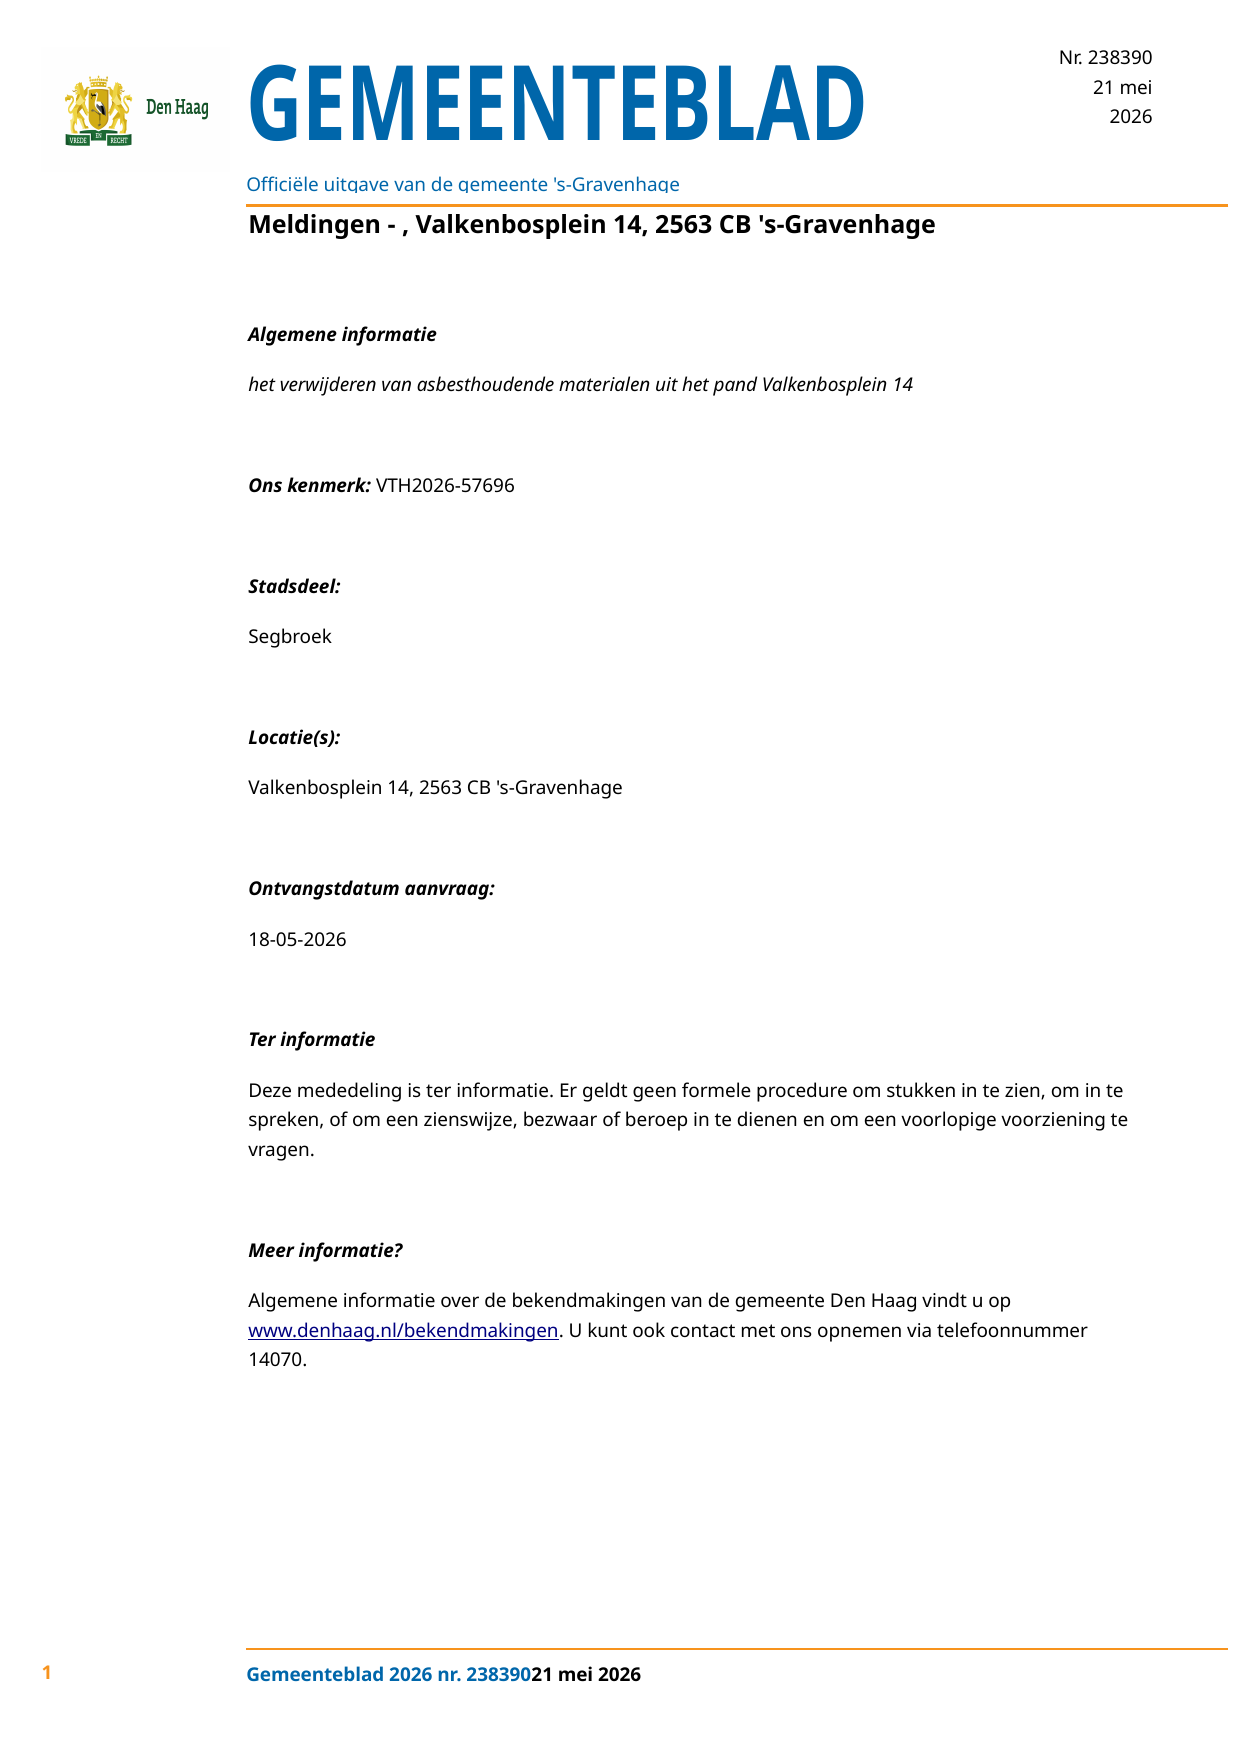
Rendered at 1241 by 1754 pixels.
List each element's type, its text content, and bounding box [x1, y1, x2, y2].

text Algemene informatie [248, 321, 1152, 346]
text Deze mededeling is ter informatie. Er geldt geen formele procedure om stukken in te zien, om in te spreken, of om een zienswijze, bezwaar of beroep in te dienen en om een voorlopige voorziening te vragen. [248, 1077, 1152, 1162]
text Locatie(s): [248, 724, 1152, 750]
text Segbroek [248, 623, 1152, 649]
text Meldingen - , Valkenbosplein 14, 2563 CB 's-Gravenhage [248, 207, 1152, 241]
text Valkenbosplein 14, 2563 CB 's-Gravenhage [248, 774, 1152, 800]
picture [41, 47, 231, 172]
text Ontvangstdatum aanvraag: [248, 875, 1152, 901]
text Algemene informatie over de bekendmakingen van de gemeente Den Haag vindt u op www.denhaag.nl/bekendmakingen. U kunt ook contact met ons opnemen via telefoonnummer 14070. [248, 1287, 1152, 1372]
text 18-05-2026 [248, 926, 1152, 951]
text Stadsdeel: [248, 573, 1152, 598]
text Meer informatie? [248, 1237, 1152, 1263]
text het verwijderen van asbesthoudende materialen uit het pand Valkenbosplein 14 [248, 371, 1152, 397]
text Ter informatie [248, 1027, 1152, 1052]
text Ons kenmerk: VTH2026-57696 [248, 472, 1152, 498]
